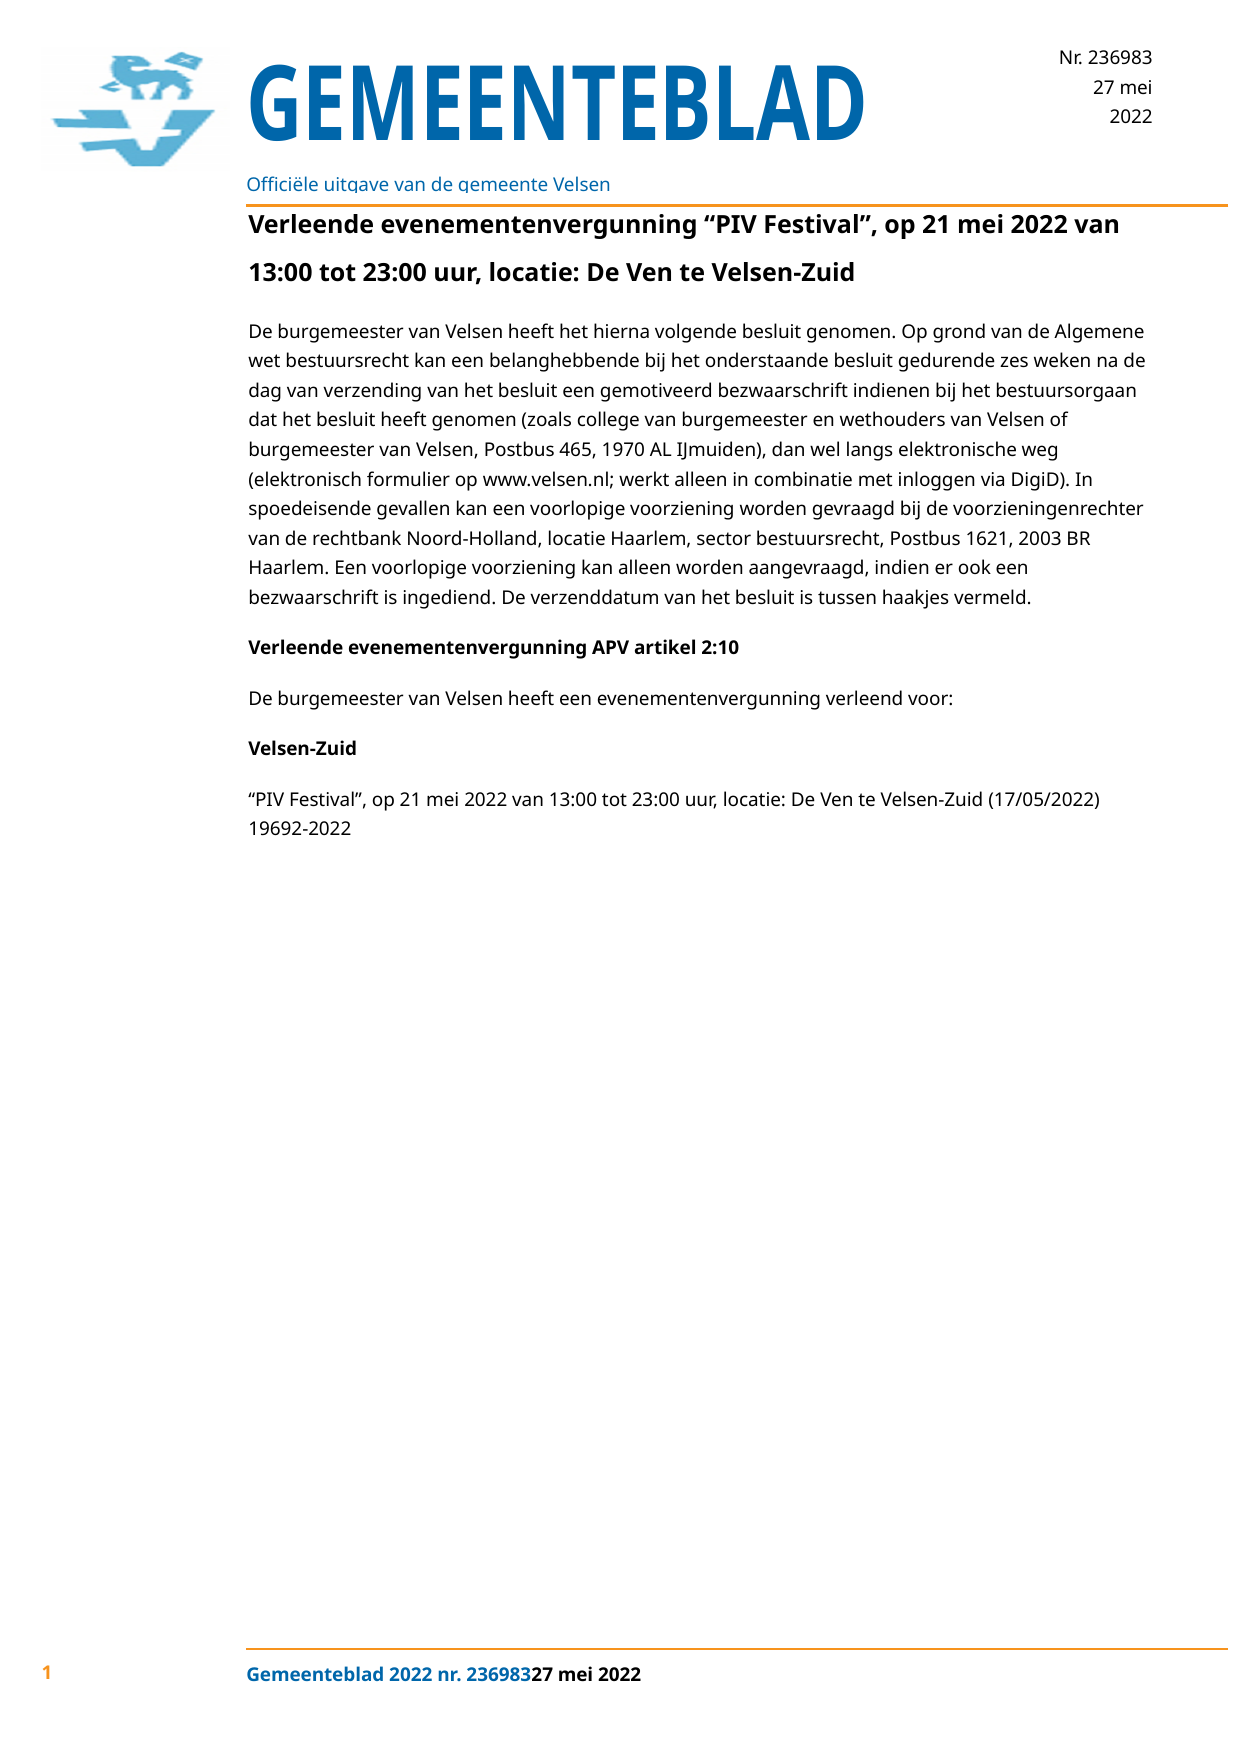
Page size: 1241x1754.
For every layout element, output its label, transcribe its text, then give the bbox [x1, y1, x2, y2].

text De burgemeester van Velsen heeft een evenementenvergunning verleend voor: [248, 685, 1152, 711]
text Verleende evenementenvergunning “PIV Festival”, op 21 mei 2022 van 13:00 tot 23:00 uur, locatie: De Ven te Velsen-Zuid [248, 207, 1152, 288]
picture [41, 47, 231, 172]
text Velsen-Zuid [248, 735, 1152, 761]
text Verleende evenementenvergunning APV artikel 2:10 [248, 634, 1152, 660]
text “PIV Festival”, op 21 mei 2022 van 13:00 tot 23:00 uur, locatie: De Ven te Velsen-Zuid (17/05/2022) 19692-2022 [248, 786, 1152, 841]
text De burgemeester van Velsen heeft het hierna volgende besluit genomen. Op grond van de Algemene wet bestuursrecht kan een belanghebbende bij het onderstaande besluit gedurende zes weken na de dag van verzending van het besluit een gemotiveerd bezwaarschrift indienen bij het bestuursorgaan dat het besluit heeft genomen (zoals college van burgemeester en wethouders van Velsen of burgemeester van Velsen, Postbus 465, 1970 AL IJmuiden), dan wel langs elektronische weg (elektronisch formulier op www.velsen.nl; werkt alleen in combinatie met inloggen via DigiD). In spoedeisende gevallen kan een voorlopige voorziening worden gevraagd bij de voorzieningenrechter van de rechtbank Noord-Holland, locatie Haarlem, sector bestuursrecht, Postbus 1621, 2003 BR Haarlem. Een voorlopige voorziening kan alleen worden aangevraagd, indien er ook een bezwaarschrift is ingediend. De verzenddatum van het besluit is tussen haakjes vermeld. [248, 318, 1152, 610]
